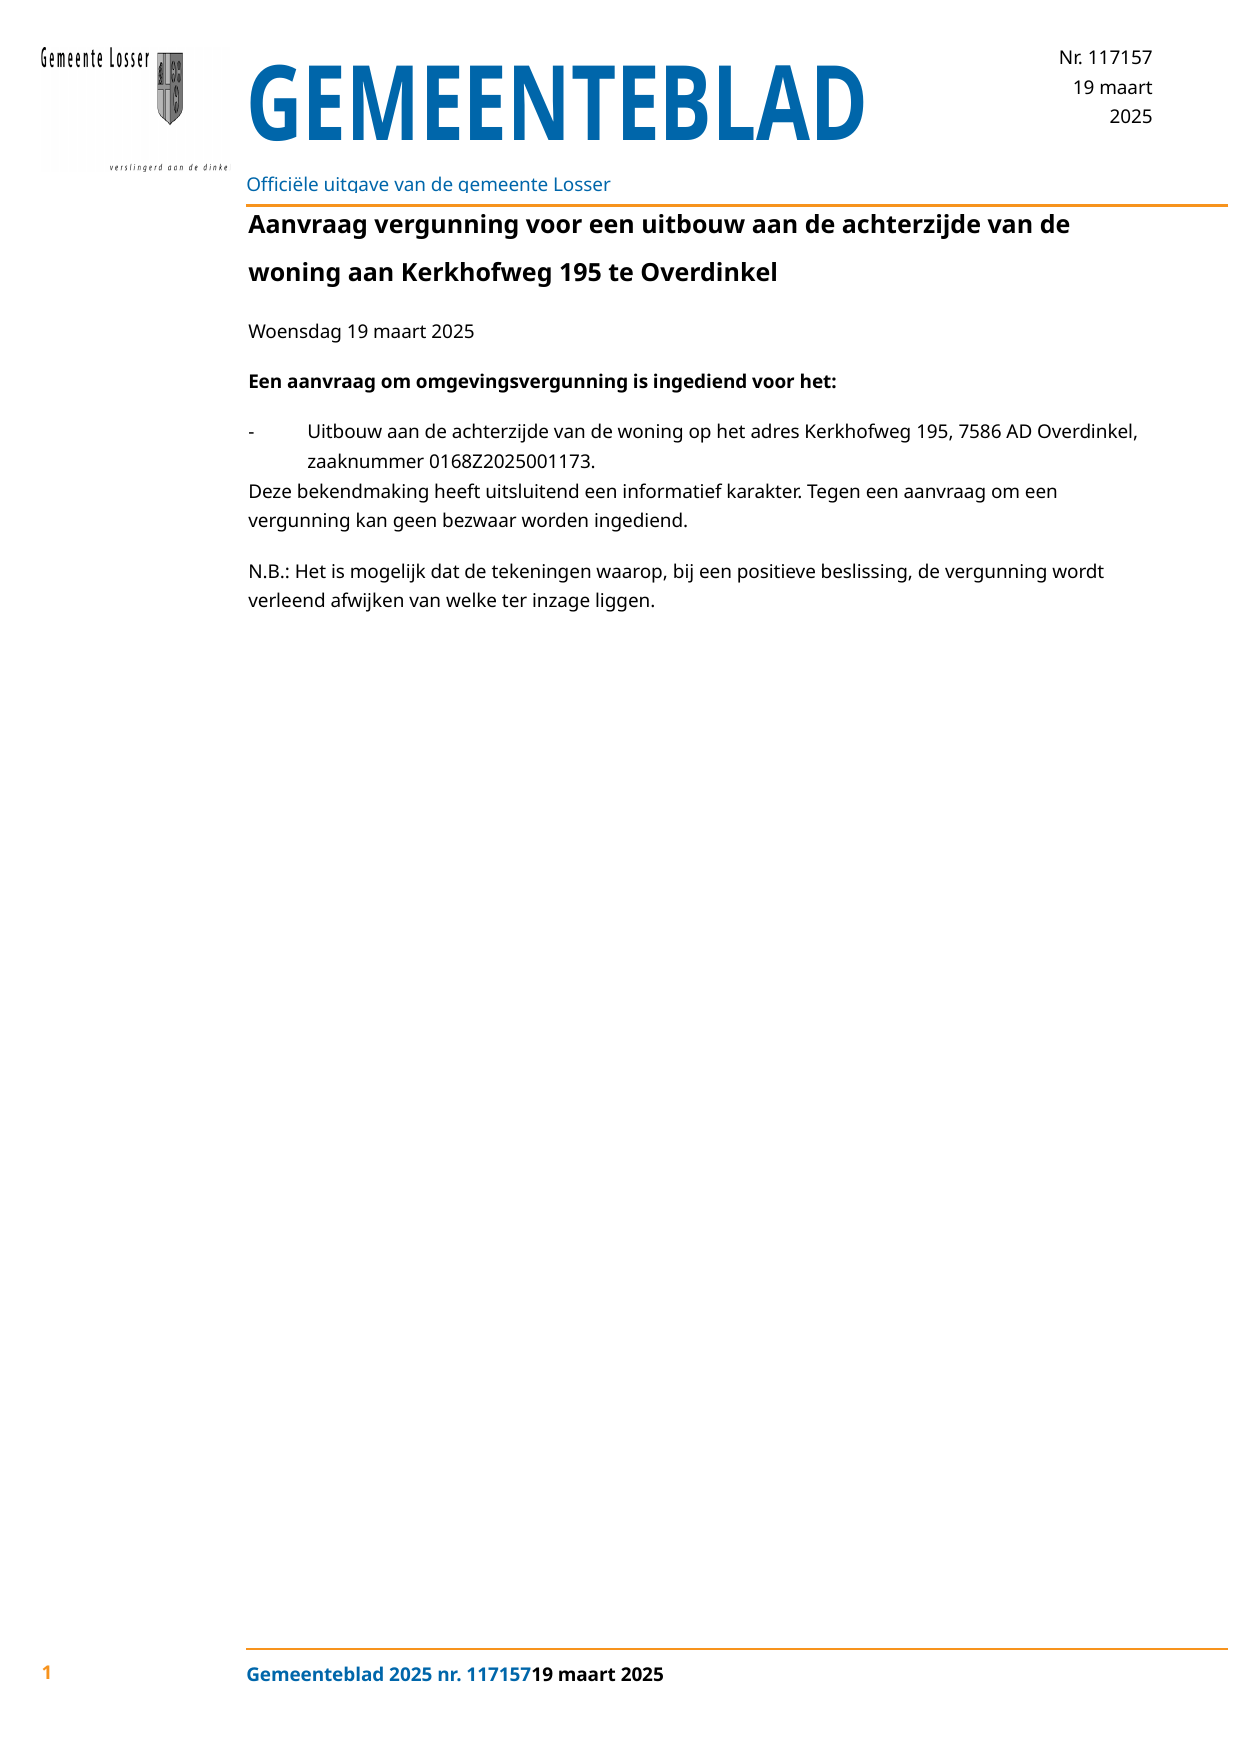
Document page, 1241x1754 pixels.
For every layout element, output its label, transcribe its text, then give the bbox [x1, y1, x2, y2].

list Uitbouw aan de achterzijde van de woning op het adres Kerkhofweg 195, 7586 AD Overdinkel, zaaknummer 0168Z2025001173. [248, 419, 1152, 474]
text Aanvraag vergunning voor een uitbouw aan de achterzijde van de woning aan Kerkhofweg 195 te Overdinkel [248, 207, 1152, 288]
text Een aanvraag om omgevingsvergunning is ingediend voor het: [248, 368, 1152, 394]
text N.B.: Het is mogelijk dat de tekeningen waarop, bij een positieve beslissing, de vergunning wordt verleend afwijken van welke ter inzage liggen. [248, 558, 1152, 613]
picture [41, 47, 231, 172]
text Woensdag 19 maart 2025 [248, 318, 1152, 344]
text Deze bekendmaking heeft uitsluitend een informatief karakter. Tegen een aanvraag om een vergunning kan geen bezwaar worden ingediend. [248, 478, 1152, 533]
